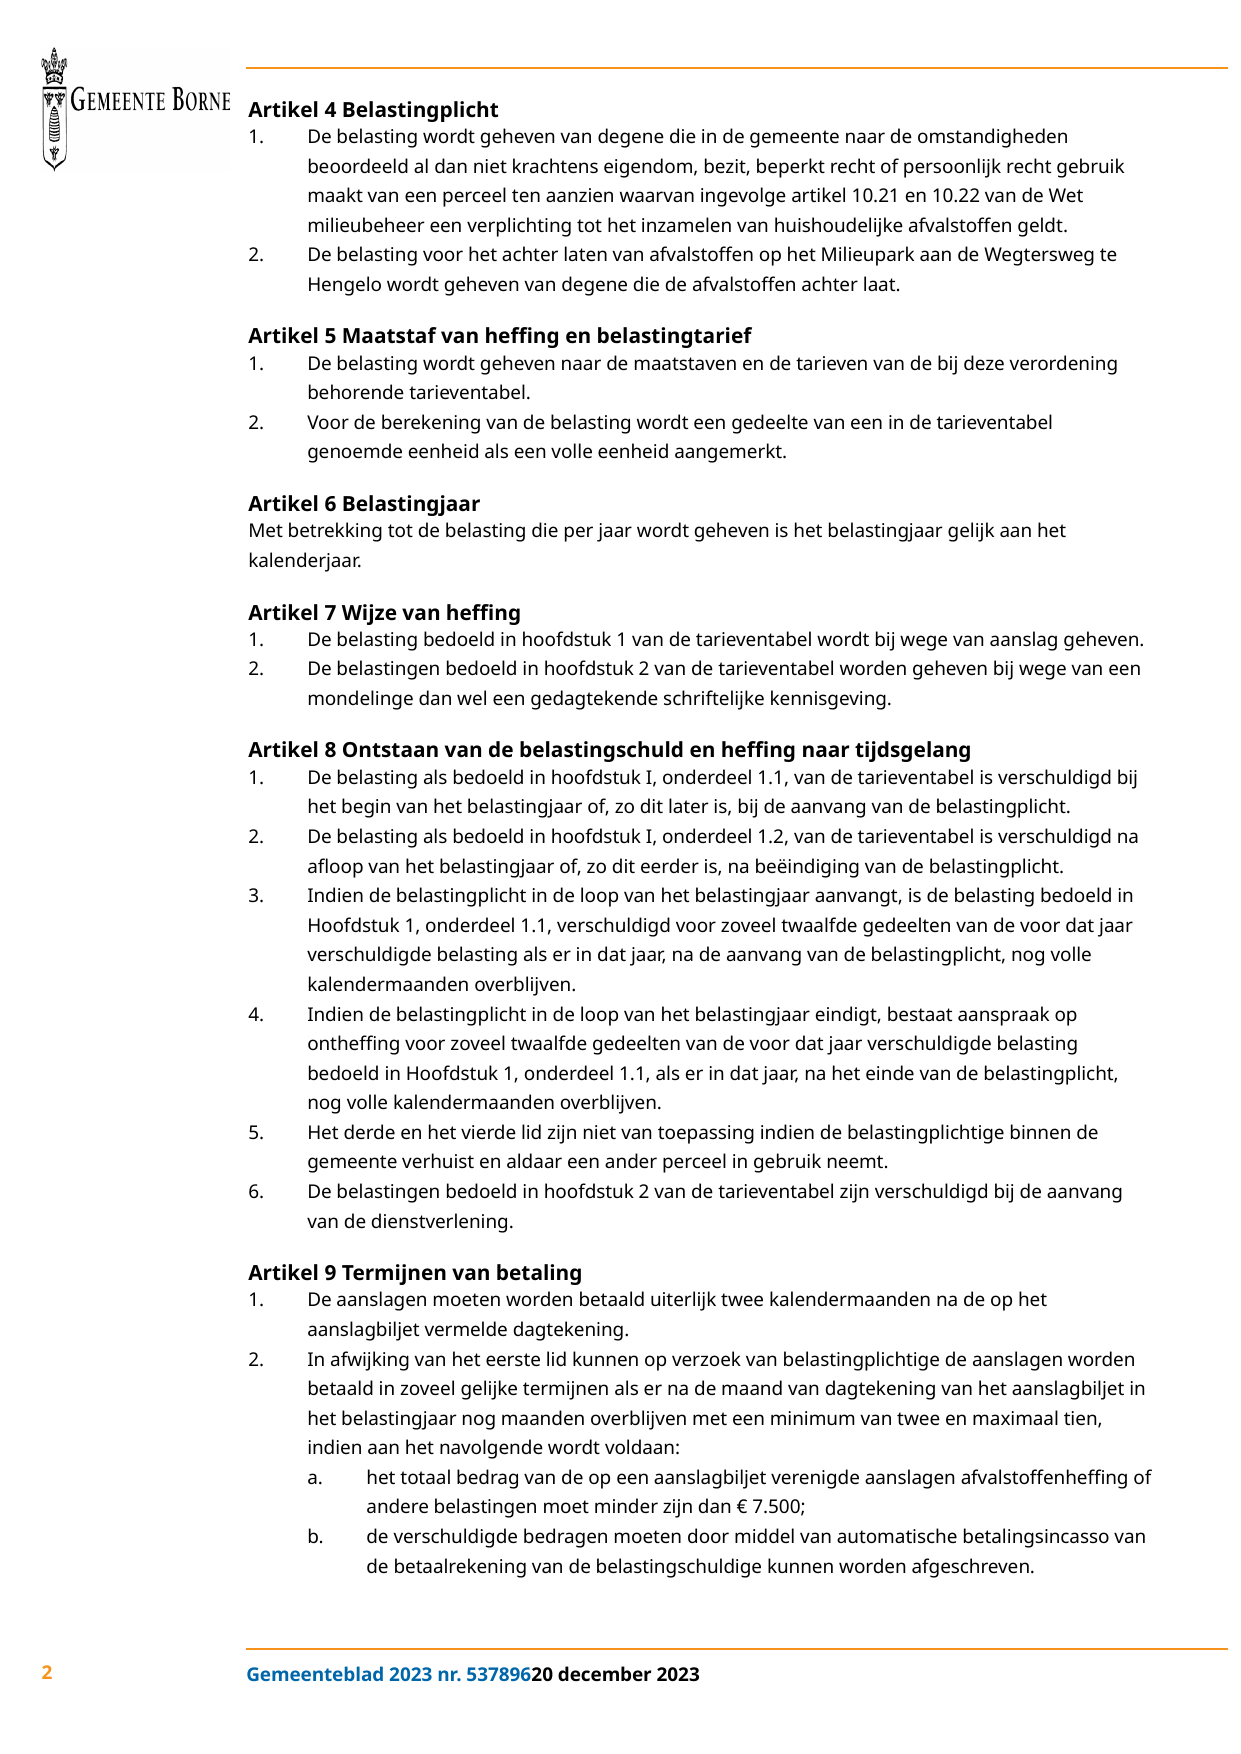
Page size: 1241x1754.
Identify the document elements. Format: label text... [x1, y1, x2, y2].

list In afwijking van het eerste lid kunnen op verzoek van belastingplichtige de aanslagen worden betaald in zoveel gelijke termijnen als er na de maand van dagtekening van het aanslagbiljet in het belastingjaar nog maanden overblijven met een minimum van twee en maximaal tien, indien aan het navolgende wordt voldaan: [248, 1346, 1152, 1460]
text Artikel 4 Belastingplicht [248, 95, 1152, 123]
list De aanslagen moeten worden betaald uiterlijk twee kalendermaanden na de op het aanslagbiljet vermelde dagtekening. [248, 1287, 1152, 1342]
list het totaal bedrag van de op een aanslagbiljet verenigde aanslagen afvalstoffenheffing of andere belastingen moet minder zijn dan € 7.500; [307, 1464, 1152, 1519]
text Artikel 9 Termijnen van betaling [248, 1258, 1152, 1287]
list De belasting voor het achter laten van afvalstoffen op het Milieupark aan de Wegtersweg te Hengelo wordt geheven van degene die de afvalstoffen achter laat. [248, 242, 1152, 297]
list De belasting als bedoeld in hoofdstuk I, onderdeel 1.1, van de tarieventabel is verschuldigd bij het begin van het belastingjaar of, zo dit later is, bij de aanvang van de belastingplicht. [248, 764, 1152, 819]
text Artikel 8 Ontstaan van de belastingschuld en heffing naar tijdsgelang [248, 736, 1152, 764]
list Indien de belastingplicht in de loop van het belastingjaar eindigt, bestaat aanspraak op ontheffing voor zoveel twaalfde gedeelten van de voor dat jaar verschuldigde belasting bedoeld in Hoofdstuk 1, onderdeel 1.1, als er in dat jaar, na het einde van de belastingplicht, nog volle kalendermaanden overblijven. [248, 1001, 1152, 1115]
list Voor de berekening van de belasting wordt een gedeelte van een in de tarieventabel genoemde eenheid als een volle eenheid aangemerkt. [248, 409, 1152, 464]
list De belasting als bedoeld in hoofdstuk I, onderdeel 1.2, van de tarieventabel is verschuldigd na afloop van het belastingjaar of, zo dit eerder is, na beëindiging van de belastingplicht. [248, 823, 1152, 878]
list Indien de belastingplicht in de loop van het belastingjaar aanvangt, is de belasting bedoeld in Hoofdstuk 1, onderdeel 1.1, verschuldigd voor zoveel twaalfde gedeelten van de voor dat jaar verschuldigde belasting als er in dat jaar, na de aanvang van de belastingplicht, nog volle kalendermaanden overblijven. [248, 882, 1152, 997]
text Artikel 5 Maatstaf van heffing en belastingtarief [248, 322, 1152, 350]
list De belasting bedoeld in hoofdstuk 1 van de tarieventabel wordt bij wege van aanslag geheven. [248, 626, 1152, 652]
text Met betrekking tot de belasting die per jaar wordt geheven is het belastingjaar gelijk aan het kalenderjaar. [248, 518, 1152, 573]
picture [41, 47, 231, 172]
list De belastingen bedoeld in hoofdstuk 2 van de tarieventabel zijn verschuldigd bij de aanvang van de dienstverlening. [248, 1178, 1152, 1233]
list Het derde en het vierde lid zijn niet van toepassing indien de belastingplichtige binnen de gemeente verhuist en aldaar een ander perceel in gebruik neemt. [248, 1119, 1152, 1174]
list de verschuldigde bedragen moeten door middel van automatische betalingsincasso van de betaalrekening van de belastingschuldige kunnen worden afgeschreven. [307, 1523, 1152, 1579]
text Artikel 7 Wijze van heffing [248, 598, 1152, 626]
text Artikel 6 Belastingjaar [248, 489, 1152, 518]
list De belastingen bedoeld in hoofdstuk 2 van de tarieventabel worden geheven bij wege van een mondelinge dan wel een gedagtekende schriftelijke kennisgeving. [248, 656, 1152, 711]
list De belasting wordt geheven van degene die in de gemeente naar de omstandigheden beoordeeld al dan niet krachtens eigendom, bezit, beperkt recht of persoonlijk recht gebruik maakt van een perceel ten aanzien waarvan ingevolge artikel 10.21 en 10.22 van de Wet milieubeheer een verplichting tot het inzamelen van huishoudelijke afvalstoffen geldt. [248, 123, 1152, 238]
list De belasting wordt geheven naar de maatstaven en de tarieven van de bij deze verordening behorende tarieventabel. [248, 350, 1152, 405]
